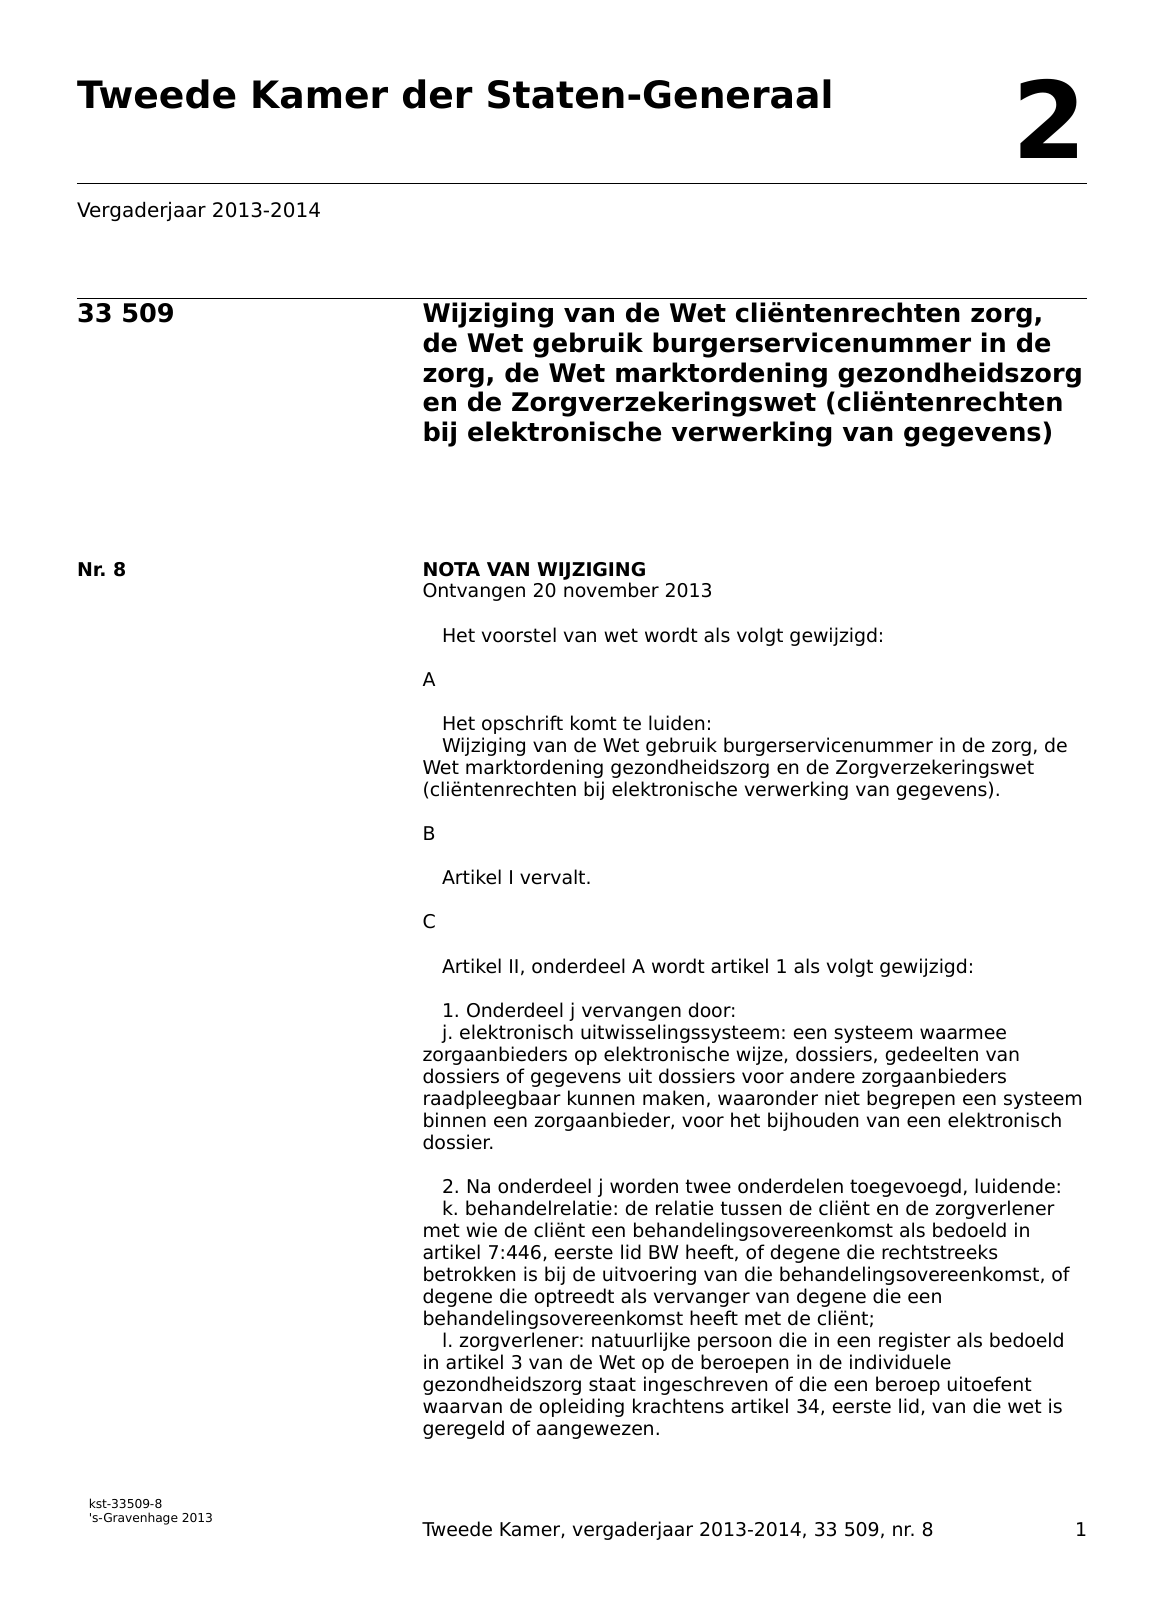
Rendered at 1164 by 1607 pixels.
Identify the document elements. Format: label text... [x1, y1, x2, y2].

text kst-33509-8 [88, 1497, 323, 1511]
text k. behandelrelatie: de relatie tussen de cliënt en de zorgverlener met wie de cliënt een behandelingsovereenkomst als bedoeld in artikel 7:446, eerste lid BW heeft, of degene die rechtstreeks betrokken is bij de uitvoering van die behandelingsovereenkomst, of degene die optreedt als vervanger van degene die een behandelingsovereenkomst heeft met de cliënt; [422, 1198, 1087, 1329]
text 's-Gravenhage 2013 [88, 1511, 323, 1525]
text Ontvangen 20 november 2013 [422, 580, 1087, 602]
subtitle 33 509 Wijziging van de Wet cliëntenrechten zorg, de Wet gebruik burgerservicenummer in de zorg, de Wet marktordening gezondheidszorg en de Zorgverzekeringswet (cliëntenrechten bij elektronische verwerking van gegevens) [77, 299, 1087, 447]
text l. zorgverlener: natuurlijke persoon die in een register als bedoeld in artikel 3 van de Wet op de beroepen in de individuele gezondheidszorg staat ingeschreven of die een beroep uitoefent waarvan de opleiding krachtens artikel 34, eerste lid, van die wet is geregeld of aangewezen. [422, 1329, 1087, 1439]
subtitle A [422, 669, 1087, 691]
subtitle Nr. 8 NOTA VAN WIJZIGING [77, 558, 1087, 580]
table_header 2 [886, 59, 1087, 183]
text Het opschrift komt te luiden: [422, 713, 1087, 735]
text Wijziging van de Wet gebruik burgerservicenummer in de zorg, de Wet marktordening gezondheidszorg en de Zorgverzekeringswet (cliëntenrechten bij elektronische verwerking van gegevens). [422, 735, 1087, 801]
text Het voorstel van wet wordt als volgt gewijzigd: [422, 624, 1087, 647]
text 2. Na onderdeel j worden twee onderdelen toegevoegd, luidende: [422, 1176, 1087, 1198]
text j. elektronisch uitwisselingssysteem: een systeem waarmee zorgaanbieders op elektronische wijze, dossiers, gedeelten van dossiers of gegevens uit dossiers voor andere zorgaanbieders raadpleegbaar kunnen maken, waaronder niet begrepen een systeem binnen een zorgaanbieder, voor het bijhouden van een elektronisch dossier. [422, 1022, 1087, 1153]
table_header Tweede Kamer der Staten-Generaal [77, 59, 886, 183]
text 1. Onderdeel j vervangen door: [422, 1000, 1087, 1022]
text Artikel II, onderdeel A wordt artikel 1 als volgt gewijzigd: [422, 956, 1087, 977]
subtitle B [422, 823, 1087, 845]
table_cell Vergaderjaar 2013-2014 [77, 184, 1087, 298]
subtitle C [422, 911, 1087, 933]
text Artikel I vervalt. [422, 867, 1087, 889]
